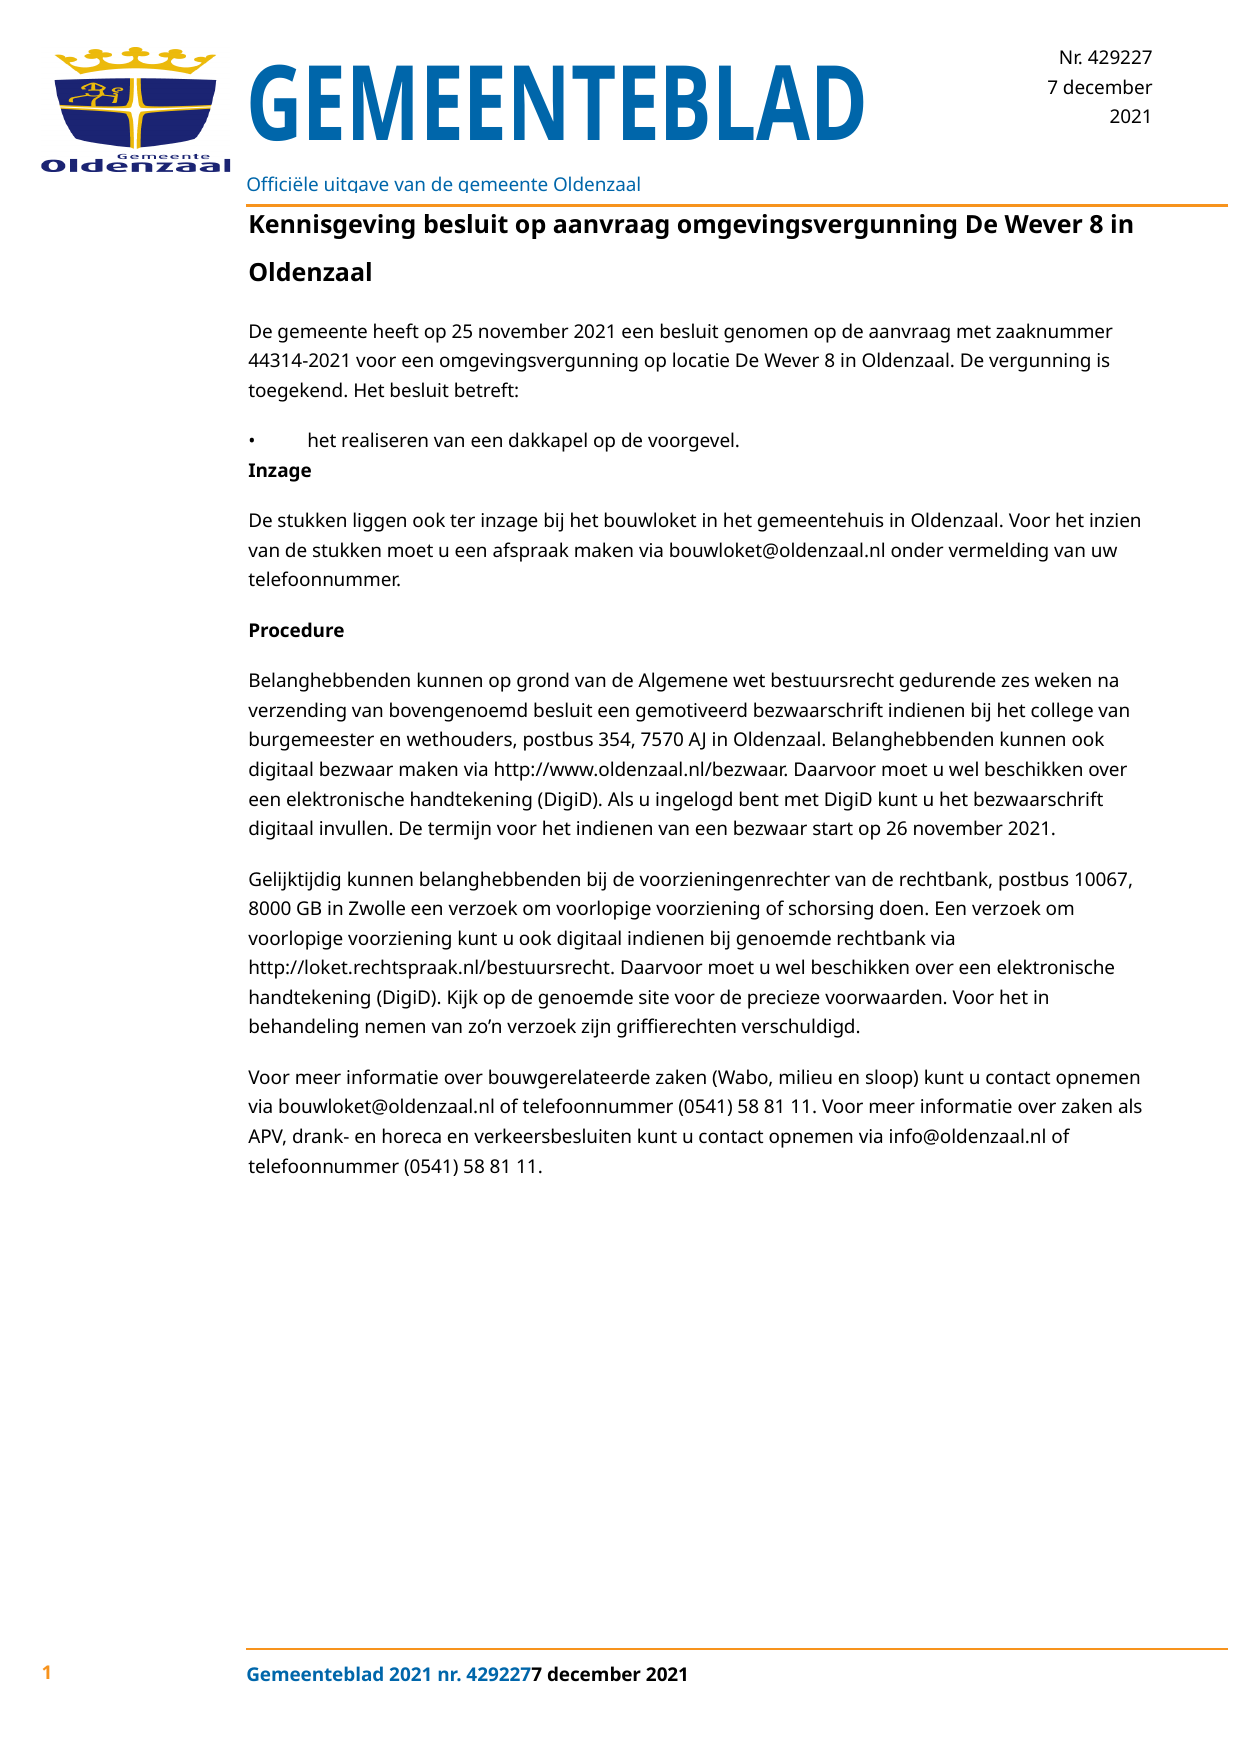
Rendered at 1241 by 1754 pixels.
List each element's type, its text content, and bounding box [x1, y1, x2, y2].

text De stukken liggen ook ter inzage bij het bouwloket in het gemeentehuis in Oldenzaal. Voor het inzien van de stukken moet u een afspraak maken via bouwloket@oldenzaal.nl onder vermelding van uw telefoonnummer. [248, 507, 1152, 592]
text Gelijktijdig kunnen belanghebbenden bij de voorzieningenrechter van de rechtbank, postbus 10067, 8000 GB in Zwolle een verzoek om voorlopige voorziening of schorsing doen. Een verzoek om voorlopige voorziening kunt u ook digitaal indienen bij genoemde rechtbank via http://loket.rechtspraak.nl/bestuursrecht. Daarvoor moet u wel beschikken over een elektronische handtekening (DigiD). Kijk op de genoemde site voor de precieze voorwaarden. Voor het in behandeling nemen van zo’n verzoek zijn griffierechten verschuldigd. [248, 866, 1152, 1039]
text Voor meer informatie over bouwgerelateerde zaken (Wabo, milieu en sloop) kunt u contact opnemen via bouwloket@oldenzaal.nl of telefoonnummer (0541) 58 81 11. Voor meer informatie over zaken als APV, drank- en horeca en verkeersbesluiten kunt u contact opnemen via info@oldenzaal.nl of telefoonnummer (0541) 58 81 11. [248, 1064, 1152, 1179]
list het realiseren van een dakkapel op de voorgevel. [248, 427, 1152, 453]
text De gemeente heeft op 25 november 2021 een besluit genomen op de aanvraag met zaaknummer 44314-2021 voor een omgevingsvergunning op locatie De Wever 8 in Oldenzaal. De vergunning is toegekend. Het besluit betreft: [248, 318, 1152, 403]
text Belanghebbenden kunnen op grond van de Algemene wet bestuursrecht gedurende zes weken na verzending van bovengenoemd besluit een gemotiveerd bezwaarschrift indienen bij het college van burgemeester en wethouders, postbus 354, 7570 AJ in Oldenzaal. Belanghebbenden kunnen ook digitaal bezwaar maken via http://www.oldenzaal.nl/bezwaar. Daarvoor moet u wel beschikken over een elektronische handtekening (DigiD). Als u ingelogd bent met DigiD kunt u het bezwaarschrift digitaal invullen. De termijn voor het indienen van een bezwaar start op 26 november 2021. [248, 667, 1152, 841]
text Procedure [248, 617, 1152, 643]
text Inzage [248, 457, 1152, 483]
text Kennisgeving besluit op aanvraag omgevingsvergunning De Wever 8 in Oldenzaal [248, 207, 1152, 288]
picture [41, 47, 231, 172]
